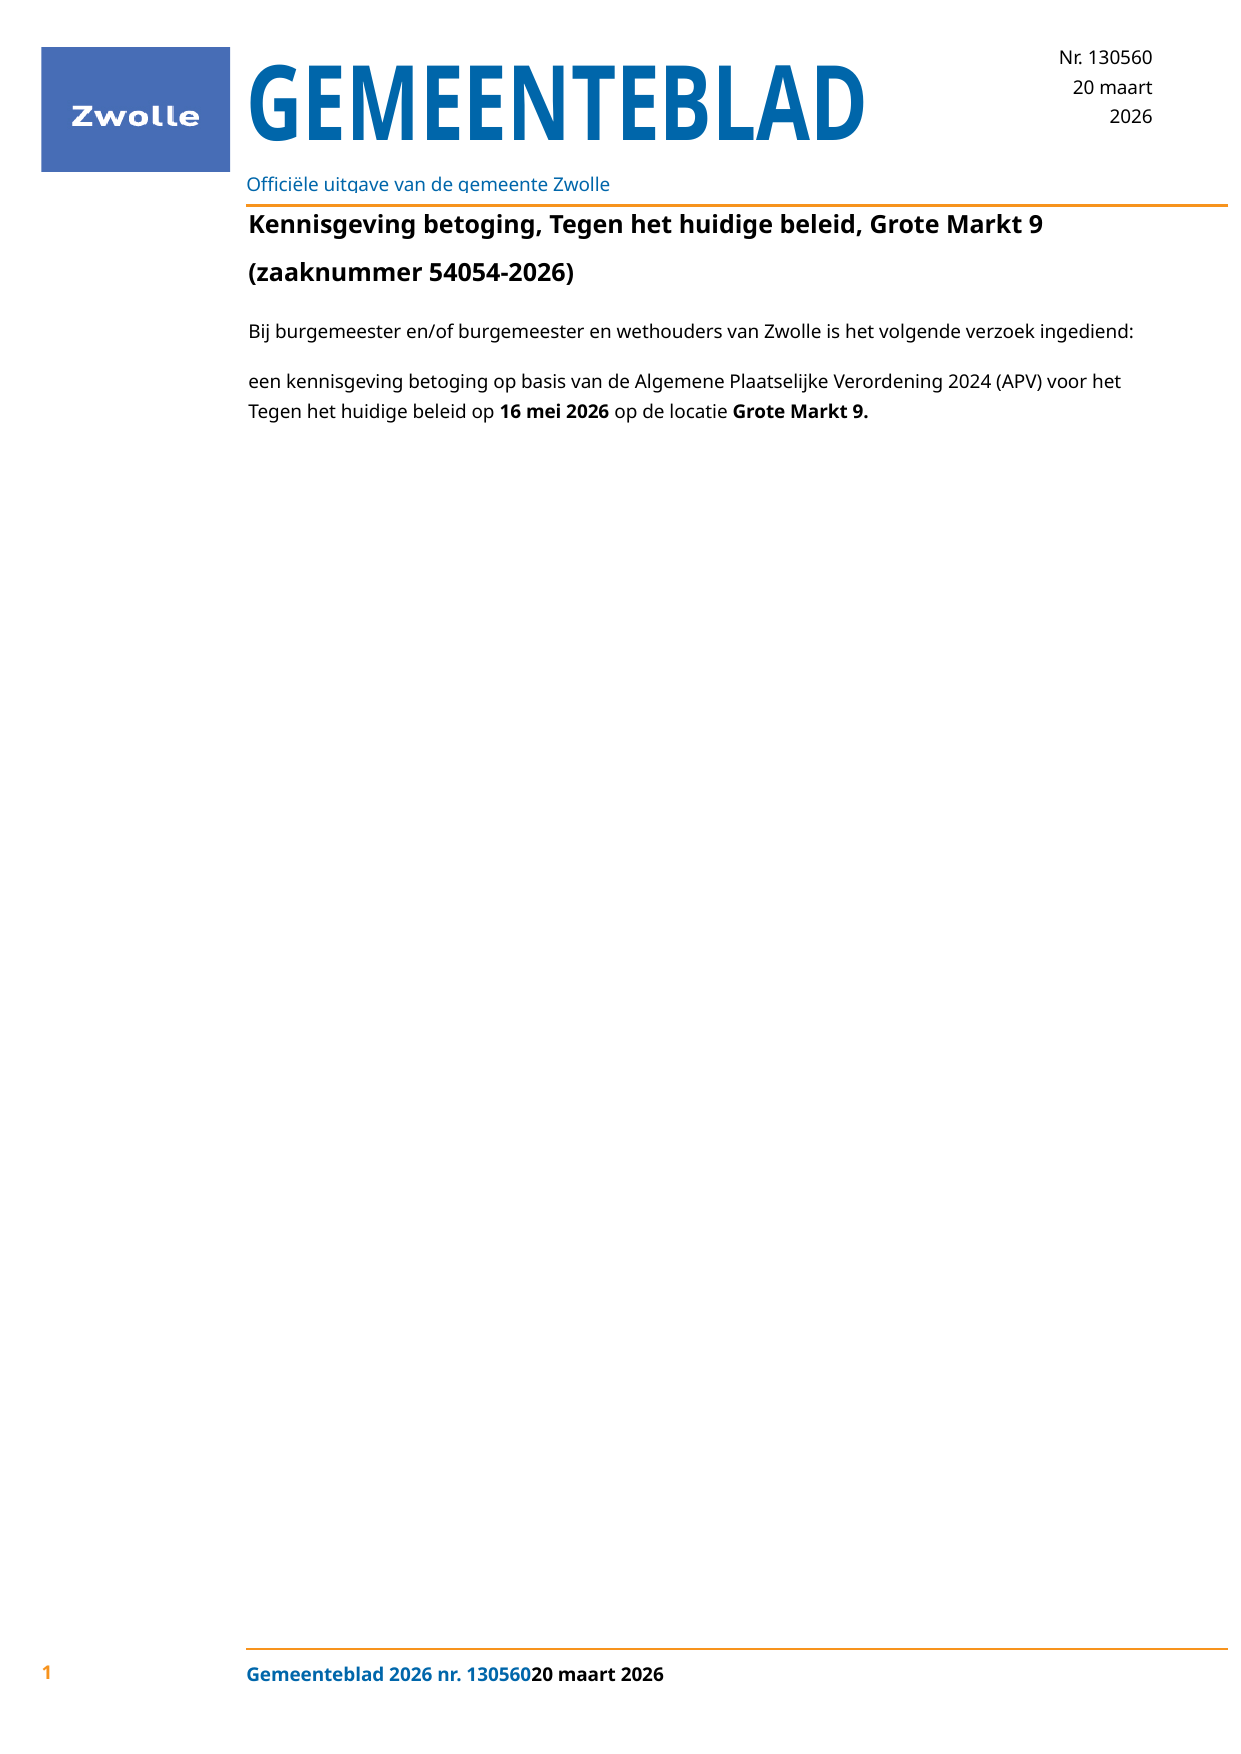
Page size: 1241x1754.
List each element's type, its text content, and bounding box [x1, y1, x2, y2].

text Bij burgemeester en/of burgemeester en wethouders van Zwolle is het volgende verzoek ingediend: [248, 318, 1152, 344]
text een kennisgeving betoging op basis van de Algemene Plaatselijke Verordening 2024 (APV) voor het Tegen het huidige beleid op 16 mei 2026 op de locatie Grote Markt 9. [248, 368, 1152, 424]
text Kennisgeving betoging, Tegen het huidige beleid, Grote Markt 9 (zaaknummer 54054-2026) [248, 207, 1152, 288]
picture [41, 47, 231, 172]
